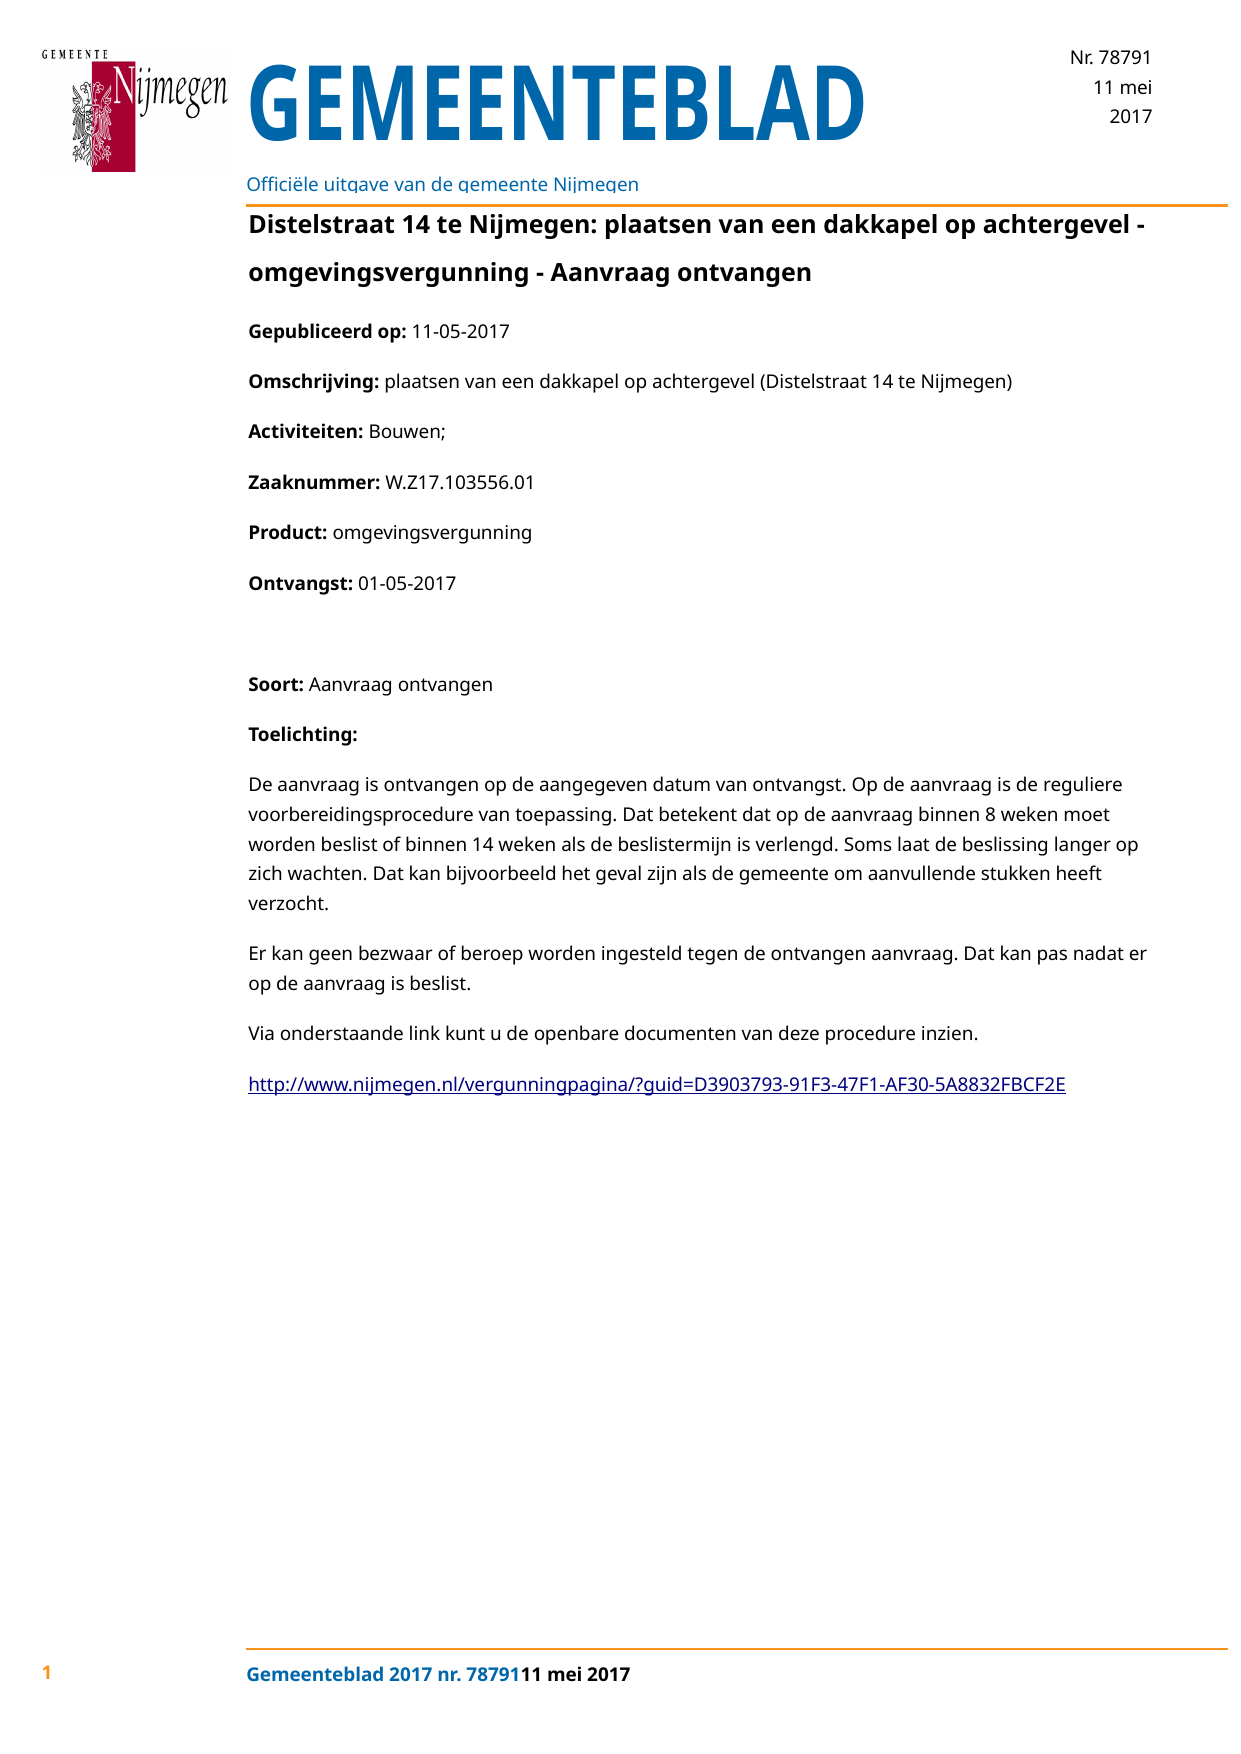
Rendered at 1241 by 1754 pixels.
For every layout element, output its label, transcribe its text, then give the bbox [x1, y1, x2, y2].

text Toelichting: [248, 721, 1152, 747]
text Product: omgevingsvergunning [248, 519, 1152, 545]
text Activiteiten: Bouwen; [248, 419, 1152, 444]
text Distelstraat 14 te Nijmegen: plaatsen van een dakkapel op achtergevel - omgevingsvergunning - Aanvraag ontvangen [248, 207, 1152, 288]
text Er kan geen bezwaar of beroep worden ingesteld tegen de ontvangen aanvraag. Dat kan pas nadat er op de aanvraag is beslist. [248, 940, 1152, 996]
text Gepubliceerd op: 11-05-2017 [248, 318, 1152, 344]
text De aanvraag is ontvangen op de aangegeven datum van ontvangst. Op de aanvraag is de reguliere voorbereidingsprocedure van toepassing. Dat betekent dat op de aanvraag binnen 8 weken moet worden beslist of binnen 14 weken als de beslistermijn is verlengd. Soms laat de beslissing langer op zich wachten. Dat kan bijvoorbeeld het geval zijn als de gemeente om aanvullende stukken heeft verzocht. [248, 772, 1152, 916]
text Zaaknummer: W.Z17.103556.01 [248, 469, 1152, 495]
text http://www.nijmegen.nl/vergunningpagina/?guid=D3903793-91F3-47F1-AF30-5A8832FBCF2E [248, 1071, 1152, 1097]
text Ontvangst: 01-05-2017 [248, 570, 1152, 596]
text Omschrijving: plaatsen van een dakkapel op achtergevel (Distelstraat 14 te Nijmegen) [248, 368, 1152, 394]
picture [41, 47, 231, 172]
text Soort: Aanvraag ontvangen [248, 671, 1152, 697]
text Via onderstaande link kunt u de openbare documenten van deze procedure inzien. [248, 1020, 1152, 1046]
